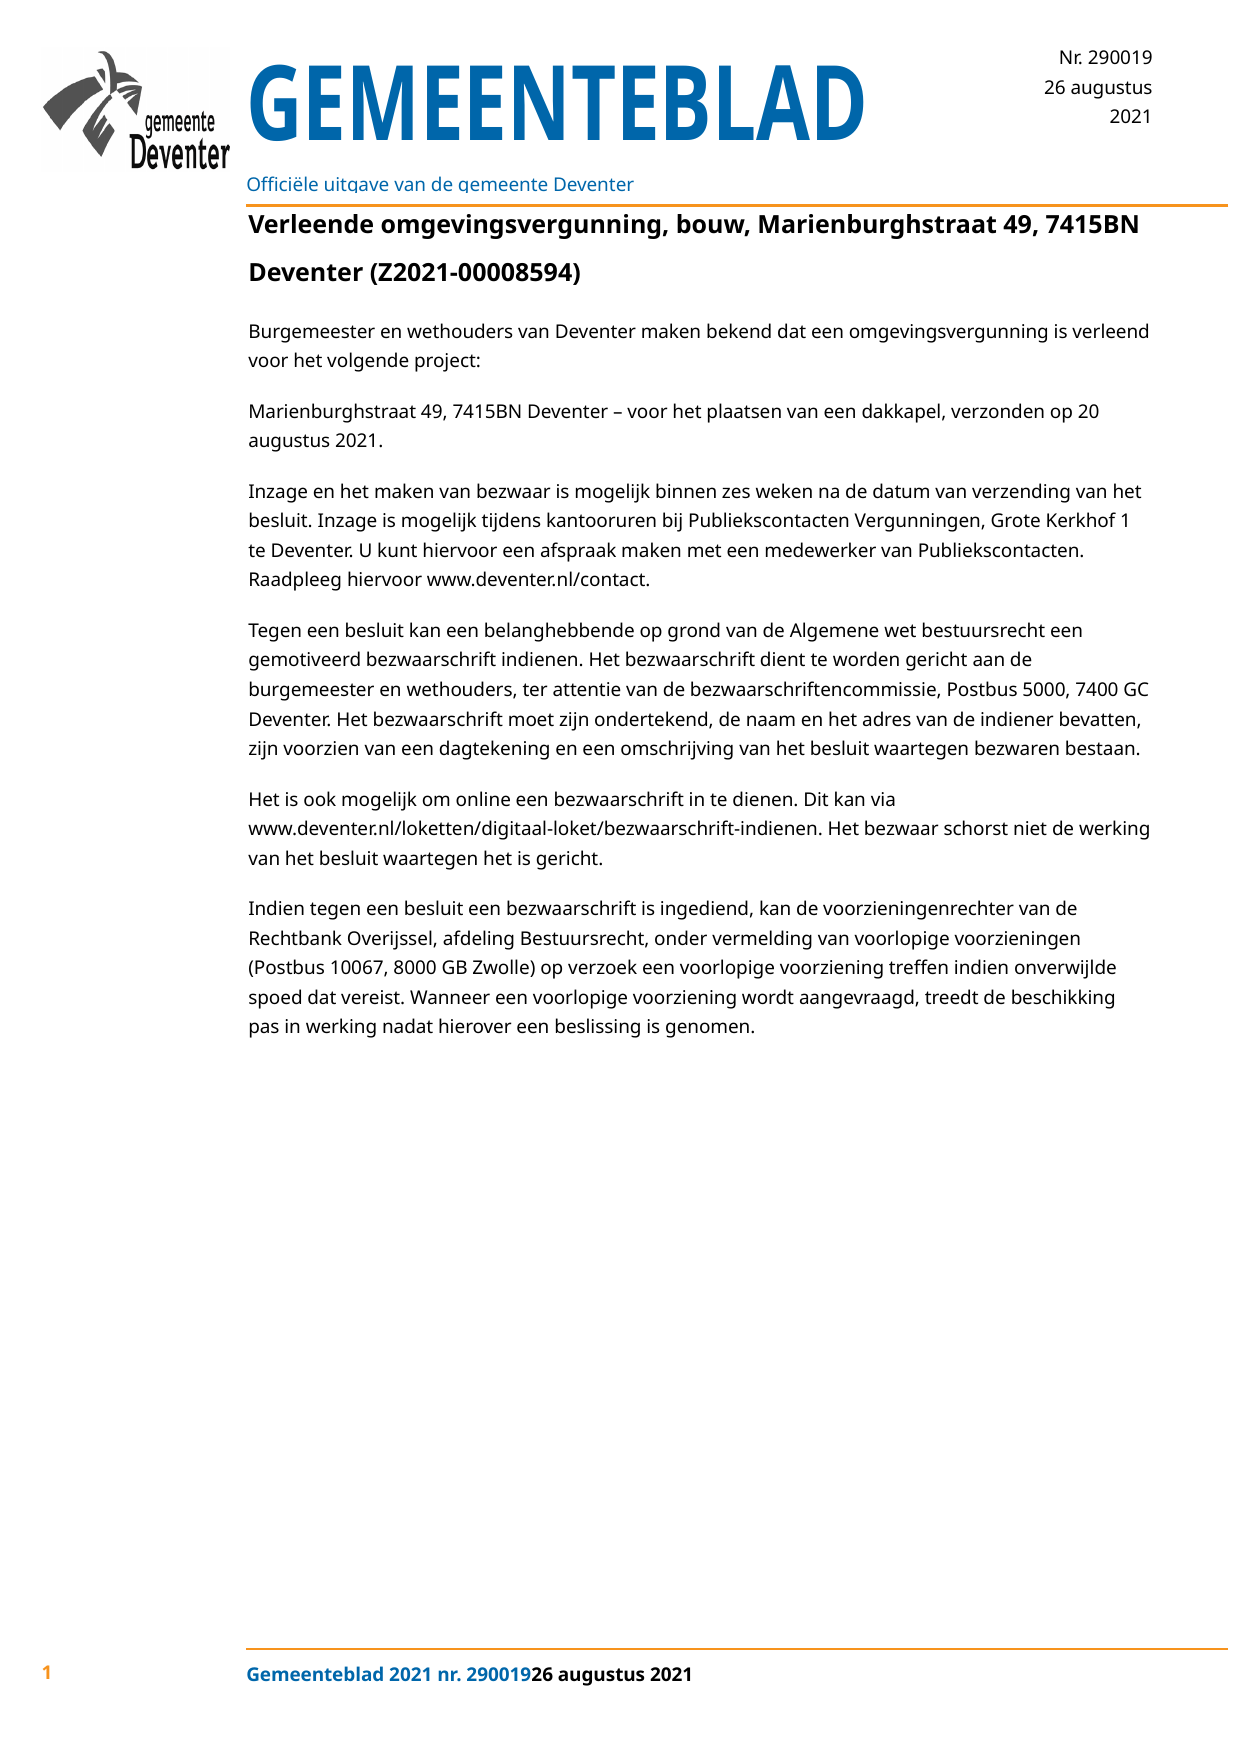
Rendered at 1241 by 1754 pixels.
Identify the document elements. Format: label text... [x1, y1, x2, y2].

picture [41, 47, 231, 172]
text Indien tegen een besluit een bezwaarschrift is ingediend, kan de voorzieningenrechter van de Rechtbank Overijssel, afdeling Bestuursrecht, onder vermelding van voorlopige voorzieningen (Postbus 10067, 8000 GB Zwolle) op verzoek een voorlopige voorziening treffen indien onverwijlde spoed dat vereist. Wanneer een voorlopige voorziening wordt aangevraagd, treedt de beschikking pas in werking nadat hierover een beslissing is genomen. [248, 895, 1152, 1039]
text Tegen een besluit kan een belanghebbende op grond van de Algemene wet bestuursrecht een gemotiveerd bezwaarschrift indienen. Het bezwaarschrift dient te worden gericht aan de burgemeester en wethouders, ter attentie van de bezwaarschriftencommissie, Postbus 5000, 7400 GC Deventer. Het bezwaarschrift moet zijn ondertekend, de naam en het adres van de indiener bevatten, zijn voorzien van een dagtekening en een omschrijving van het besluit waartegen bezwaren bestaan. [248, 617, 1152, 761]
text Verleende omgevingsvergunning, bouw, Marienburghstraat 49, 7415BN Deventer (Z2021-00008594) [248, 207, 1152, 288]
text Marienburghstraat 49, 7415BN Deventer – voor het plaatsen van een dakkapel, verzonden op 20 augustus 2021. [248, 398, 1152, 453]
text Inzage en het maken van bezwaar is mogelijk binnen zes weken na de datum van verzending van het besluit. Inzage is mogelijk tijdens kantooruren bij Publiekscontacten Vergunningen, Grote Kerkhof 1 te Deventer. U kunt hiervoor een afspraak maken met een medewerker van Publiekscontacten. Raadpleeg hiervoor www.deventer.nl/contact. [248, 478, 1152, 592]
text Burgemeester en wethouders van Deventer maken bekend dat een omgevingsvergunning is verleend voor het volgende project: [248, 318, 1152, 373]
text Het is ook mogelijk om online een bezwaarschrift in te dienen. Dit kan via www.deventer.nl/loketten/digitaal-loket/bezwaarschrift-indienen. Het bezwaar schorst niet de werking van het besluit waartegen het is gericht. [248, 786, 1152, 871]
